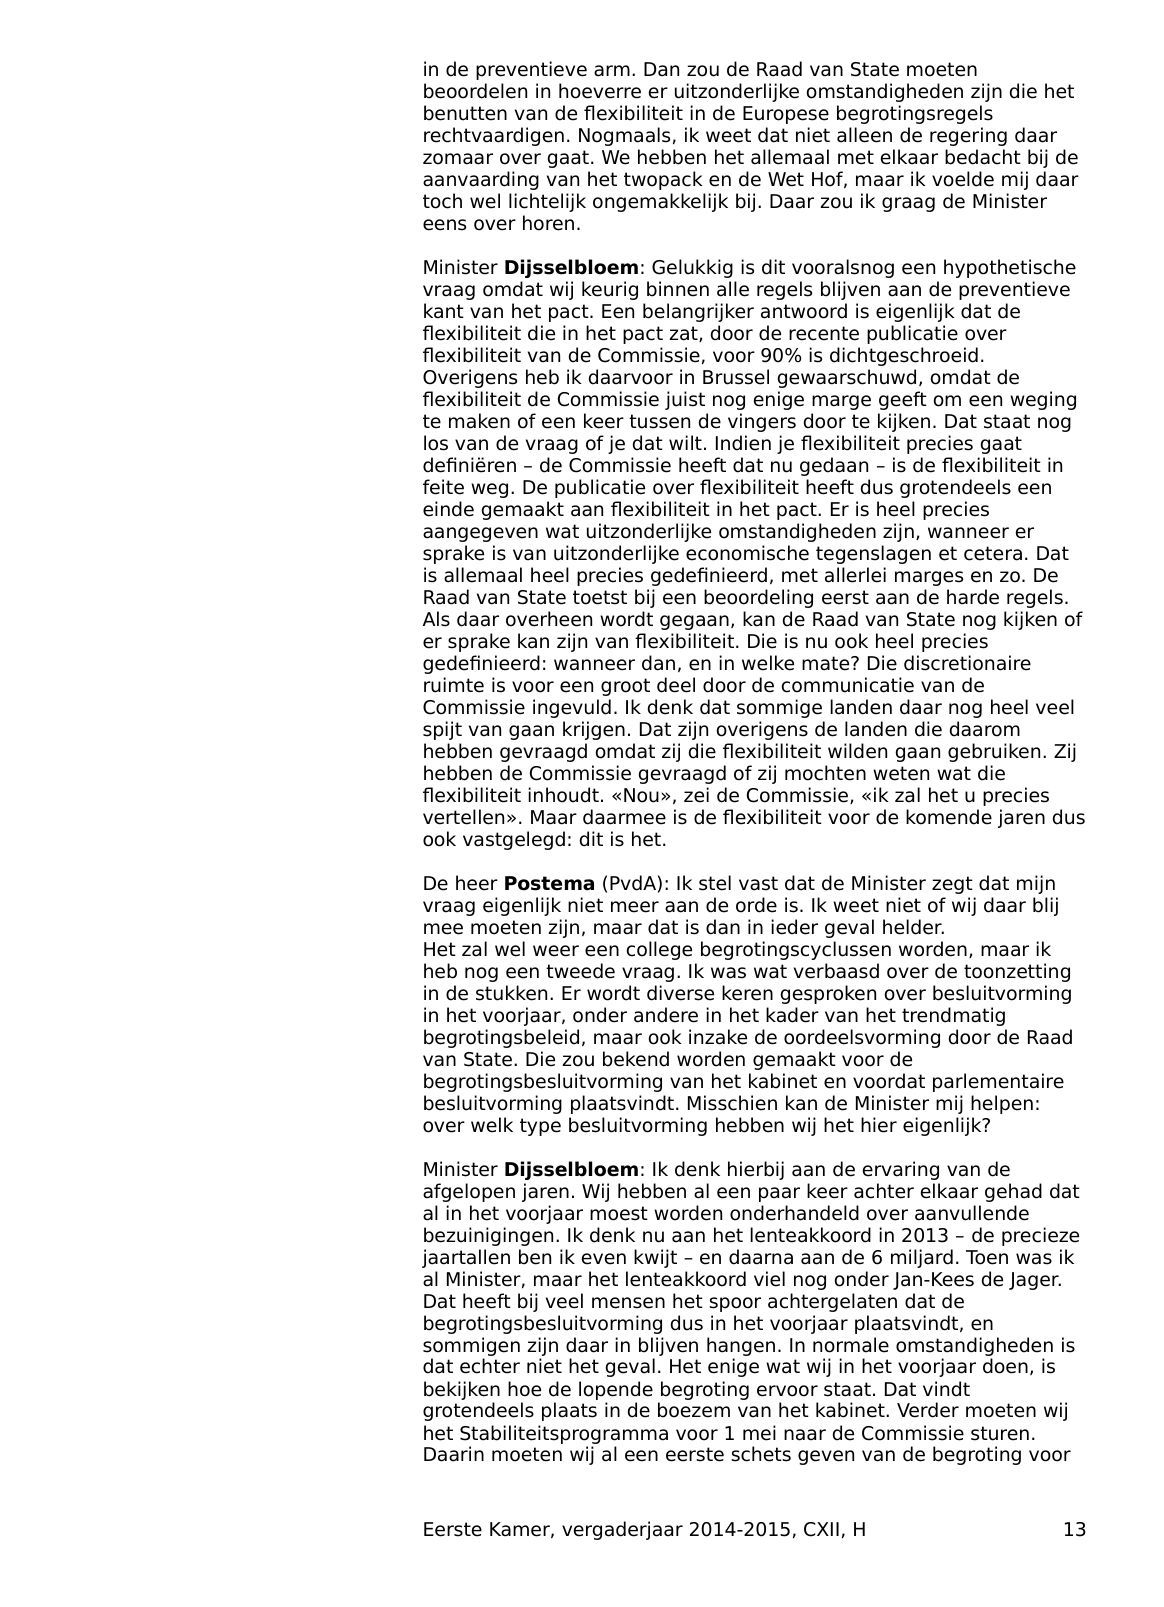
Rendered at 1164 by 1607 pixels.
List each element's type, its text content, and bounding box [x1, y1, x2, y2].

text Het zal wel weer een college begrotingscyclussen worden, maar ik heb nog een tweede vraag. Ik was wat verbaasd over de toonzetting in de stukken. Er wordt diverse keren gesproken over besluitvorming in het voorjaar, onder andere in het kader van het trendmatig begrotingsbeleid, maar ook inzake de oordeelsvorming door de Raad van State. Die zou bekend worden gemaakt voor de begrotingsbesluitvorming van het kabinet en voordat parlementaire besluitvorming plaatsvindt. Misschien kan de Minister mij helpen: over welk type besluitvorming hebben wij het hier eigenlijk? [422, 939, 1087, 1136]
text in de preventieve arm. Dan zou de Raad van State moeten beoordelen in hoeverre er uitzonderlijke omstandigheden zijn die het benutten van de flexibiliteit in de Europese begrotingsregels rechtvaardigen. Nogmaals, ik weet dat niet alleen de regering daar zomaar over gaat. We hebben het allemaal met elkaar bedacht bij de aanvaarding van het twopack en de Wet Hof, maar ik voelde mij daar toch wel lichtelijk ongemakkelijk bij. Daar zou ik graag de Minister eens over horen. [422, 59, 1087, 235]
text Minister Dijsselbloem: Ik denk hierbij aan de ervaring van de afgelopen jaren. Wij hebben al een paar keer achter elkaar gehad dat al in het voorjaar moest worden onderhandeld over aanvullende bezuinigingen. Ik denk nu aan het lenteakkoord in 2013 – de precieze jaartallen ben ik even kwijt – en daarna aan de 6 miljard. Toen was ik al Minister, maar het lenteakkoord viel nog onder Jan-Kees de Jager. Dat heeft bij veel mensen het spoor achtergelaten dat de begrotingsbesluitvorming dus in het voorjaar plaatsvindt, en sommigen zijn daar in blijven hangen. In normale omstandigheden is dat echter niet het geval. Het enige wat wij in het voorjaar doen, is bekijken hoe de lopende begroting ervoor staat. Dat vindt grotendeels plaats in de boezem van het kabinet. Verder moeten wij het Stabiliteitsprogramma voor 1 mei naar de Commissie sturen. Daarin moeten wij al een eerste schets geven van de begroting voor [422, 1159, 1087, 1466]
text De heer Postema (PvdA): Ik stel vast dat de Minister zegt dat mijn vraag eigenlijk niet meer aan de orde is. Ik weet niet of wij daar blij mee moeten zijn, maar dat is dan in ieder geval helder. [422, 873, 1087, 939]
text Minister Dijsselbloem: Gelukkig is dit vooralsnog een hypothetische vraag omdat wij keurig binnen alle regels blijven aan de preventieve kant van het pact. Een belangrijker antwoord is eigenlijk dat de flexibiliteit die in het pact zat, door de recente publicatie over flexibiliteit van de Commissie, voor 90% is dichtgeschroeid. Overigens heb ik daarvoor in Brussel gewaarschuwd, omdat de flexibiliteit de Commissie juist nog enige marge geeft om een weging te maken of een keer tussen de vingers door te kijken. Dat staat nog los van de vraag of je dat wilt. Indien je flexibiliteit precies gaat definiëren – de Commissie heeft dat nu gedaan – is de flexibiliteit in feite weg. De publicatie over flexibiliteit heeft dus grotendeels een einde gemaakt aan flexibiliteit in het pact. Er is heel precies aangegeven wat uitzonderlijke omstandigheden zijn, wanneer er sprake is van uitzonderlijke economische tegenslagen et cetera. Dat is allemaal heel precies gedefinieerd, met allerlei marges en zo. De Raad van State toetst bij een beoordeling eerst aan de harde regels. Als daar overheen wordt gegaan, kan de Raad van State nog kijken of er sprake kan zijn van flexibiliteit. Die is nu ook heel precies gedefinieerd: wanneer dan, en in welke mate? Die discretionaire ruimte is voor een groot deel door de communicatie van de Commissie ingevuld. Ik denk dat sommige landen daar nog heel veel spijt van gaan krijgen. Dat zijn overigens de landen die daarom hebben gevraagd omdat zij die flexibiliteit wilden gaan gebruiken. Zij hebben de Commissie gevraagd of zij mochten weten wat die flexibiliteit inhoudt. «Nou», zei de Commissie, «ik zal het u precies vertellen». Maar daarmee is de flexibiliteit voor de komende jaren dus ook vastgelegd: dit is het. [422, 257, 1087, 851]
